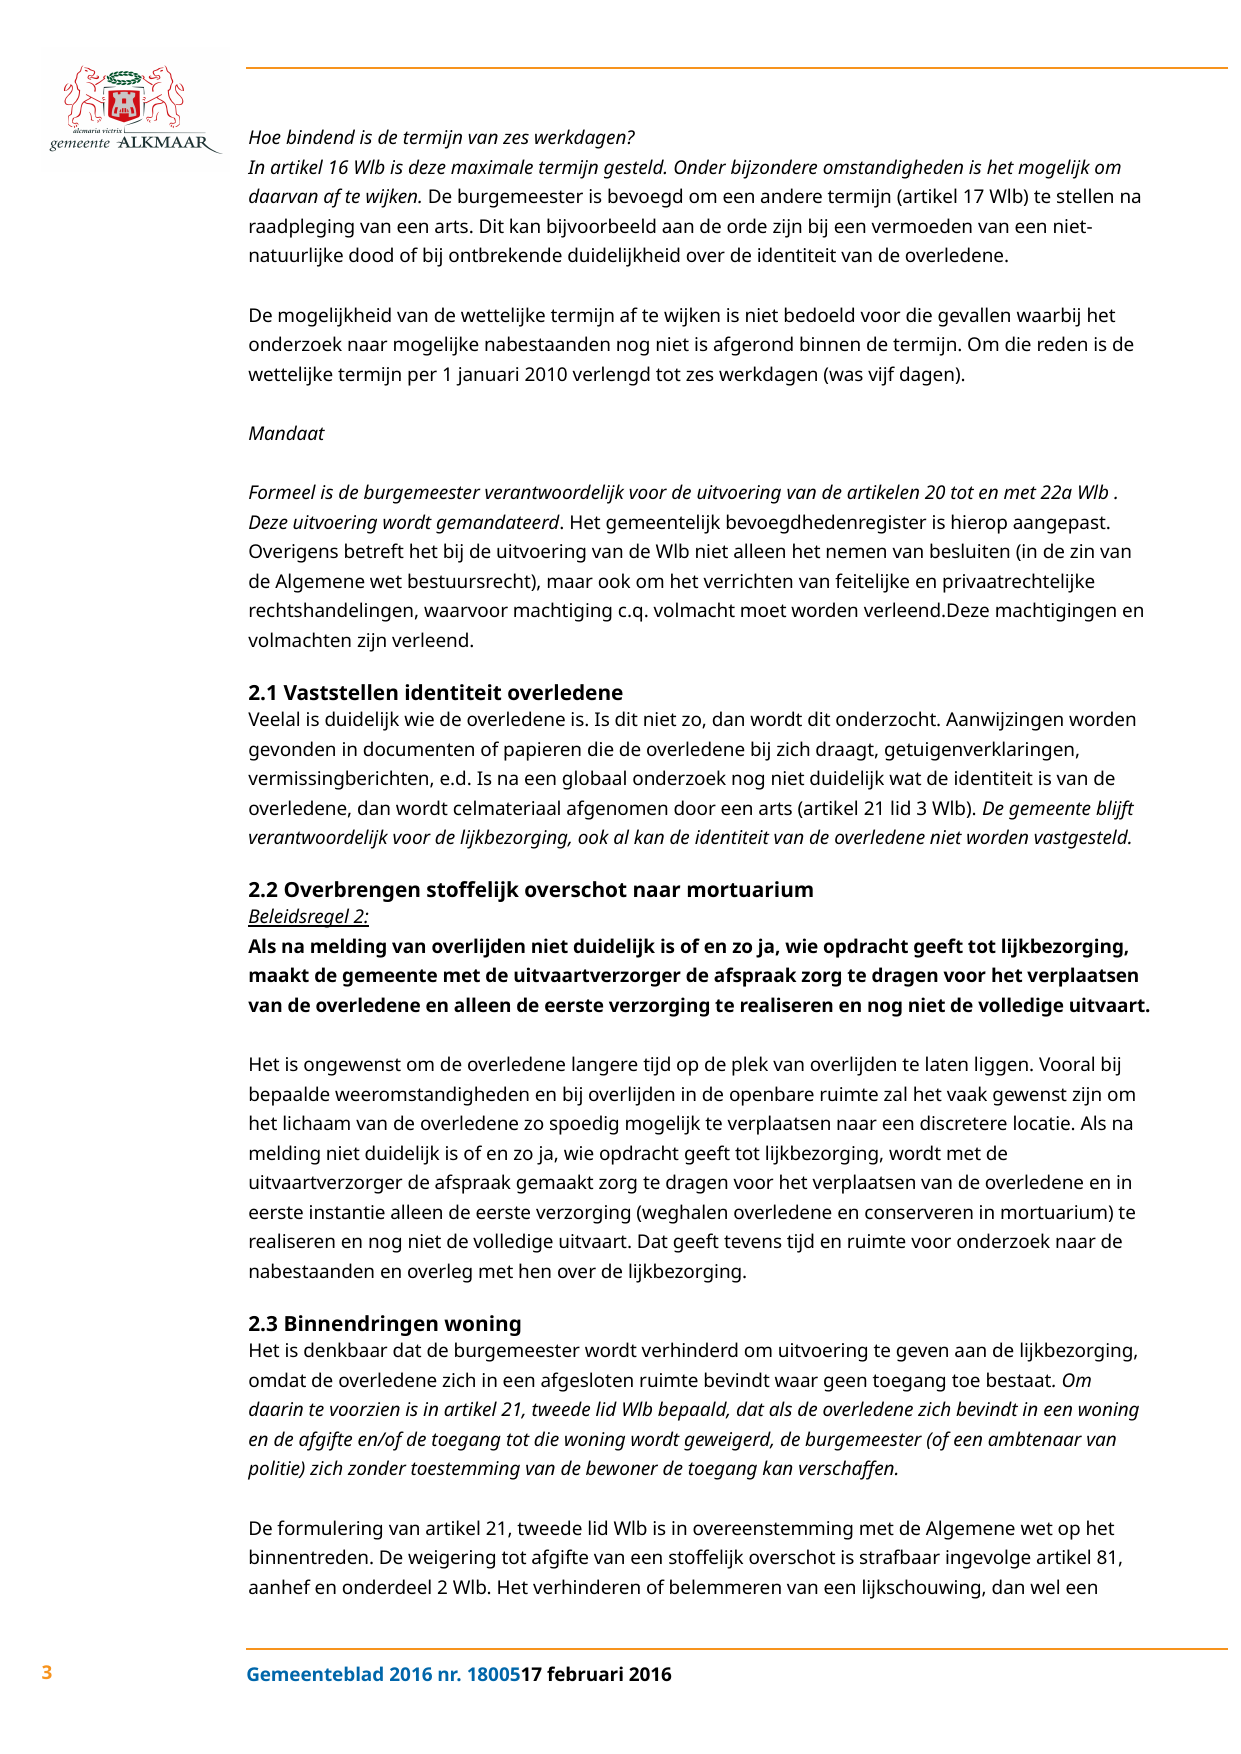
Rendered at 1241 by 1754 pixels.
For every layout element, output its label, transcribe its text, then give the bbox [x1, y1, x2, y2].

text In artikel 16 Wlb is deze maximale termijn gesteld. Onder bijzondere omstandigheden is het mogelijk om daarvan af te wijken. De burgemeester is bevoegd om een andere termijn (artikel 17 Wlb) te stellen na raadpleging van een arts. Dit kan bijvoorbeeld aan de orde zijn bij een vermoeden van een niet-natuurlijke dood of bij ontbrekende duidelijkheid over de identiteit van de overledene. [248, 154, 1152, 268]
text 2.2 Overbrengen stoffelijk overschot naar mortuarium [248, 875, 1152, 903]
text Formeel is de burgemeester verantwoordelijk voor de uitvoering van de artikelen 20 tot en met 22a Wlb . Deze uitvoering wordt gemandateerd. Het gemeentelijk bevoegdhedenregister is hierop aangepast. Overigens betreft het bij de uitvoering van de Wlb niet alleen het nemen van besluiten (in de zin van de Algemene wet bestuursrecht), maar ook om het verrichten van feitelijke en privaatrechtelijke rechtshandelingen, waarvoor machtiging c.q. volmacht moet worden verleend.Deze machtigingen en volmachten zijn verleend. [248, 479, 1152, 653]
text Hoe bindend is de termijn van zes werkdagen? [248, 124, 1152, 150]
text Veelal is duidelijk wie de overledene is. Is dit niet zo, dan wordt dit onderzocht. Aanwijzingen worden gevonden in documenten of papieren die de overledene bij zich draagt, getuigenverklaringen, vermissingberichten, e.d. Is na een globaal onderzoek nog niet duidelijk wat de identiteit is van de overledene, dan wordt celmateriaal afgenomen door een arts (artikel 21 lid 3 Wlb). De gemeente blijft verantwoordelijk voor de lijkbezorging, ook al kan de identiteit van de overledene niet worden vastgesteld. [248, 706, 1152, 850]
text 2.1 Vaststellen identiteit overledene [248, 678, 1152, 706]
text Het is ongewenst om de overledene langere tijd op de plek van overlijden te laten liggen. Vooral bij bepaalde weeromstandigheden en bij overlijden in de openbare ruimte zal het vaak gewenst zijn om het lichaam van de overledene zo spoedig mogelijk te verplaatsen naar een discretere locatie. Als na melding niet duidelijk is of en zo ja, wie opdracht geeft tot lijkbezorging, wordt met de uitvaartverzorger de afspraak gemaakt zorg te dragen voor het verplaatsen van de overledene en in eerste instantie alleen de eerste verzorging (weghalen overledene en conserveren in mortuarium) te realiseren en nog niet de volledige uitvaart. Dat geeft tevens tijd en ruimte voor onderzoek naar de nabestaanden en overleg met hen over de lijkbezorging. [248, 1051, 1152, 1284]
text Als na melding van overlijden niet duidelijk is of en zo ja, wie opdracht geeft tot lijkbezorging, maakt de gemeente met de uitvaartverzorger de afspraak zorg te dragen voor het verplaatsen van de overledene en alleen de eerste verzorging te realiseren en nog niet de volledige uitvaart. [248, 933, 1152, 1018]
picture [41, 47, 231, 172]
text De mogelijkheid van de wettelijke termijn af te wijken is niet bedoeld voor die gevallen waarbij het onderzoek naar mogelijke nabestaanden nog niet is afgerond binnen de termijn. Om die reden is de wettelijke termijn per 1 januari 2010 verlengd tot zes werkdagen (was vijf dagen). [248, 302, 1152, 387]
text Beleidsregel 2: [248, 903, 1152, 929]
text Het is denkbaar dat de burgemeester wordt verhinderd om uitvoering te geven aan de lijkbezorging, omdat de overledene zich in een afgesloten ruimte bevindt waar geen toegang toe bestaat. Om daarin te voorzien is in artikel 21, tweede lid Wlb bepaald, dat als de overledene zich bevindt in een woning en de afgifte en/of de toegang tot die woning wordt geweigerd, de burgemeester (of een ambtenaar van politie) zich zonder toestemming van de bewoner de toegang kan verschaffen. [248, 1337, 1152, 1481]
text 2.3 Binnendringen woning [248, 1309, 1152, 1337]
text De formulering van artikel 21, tweede lid Wlb is in overeenstemming met de Algemene wet op het binnentreden. De weigering tot afgifte van een stoffelijk overschot is strafbaar ingevolge artikel 81, aanhef en onderdeel 2 Wlb. Het verhinderen of belemmeren van een lijkschouwing, dan wel een [248, 1515, 1152, 1599]
text Mandaat [248, 420, 1152, 446]
